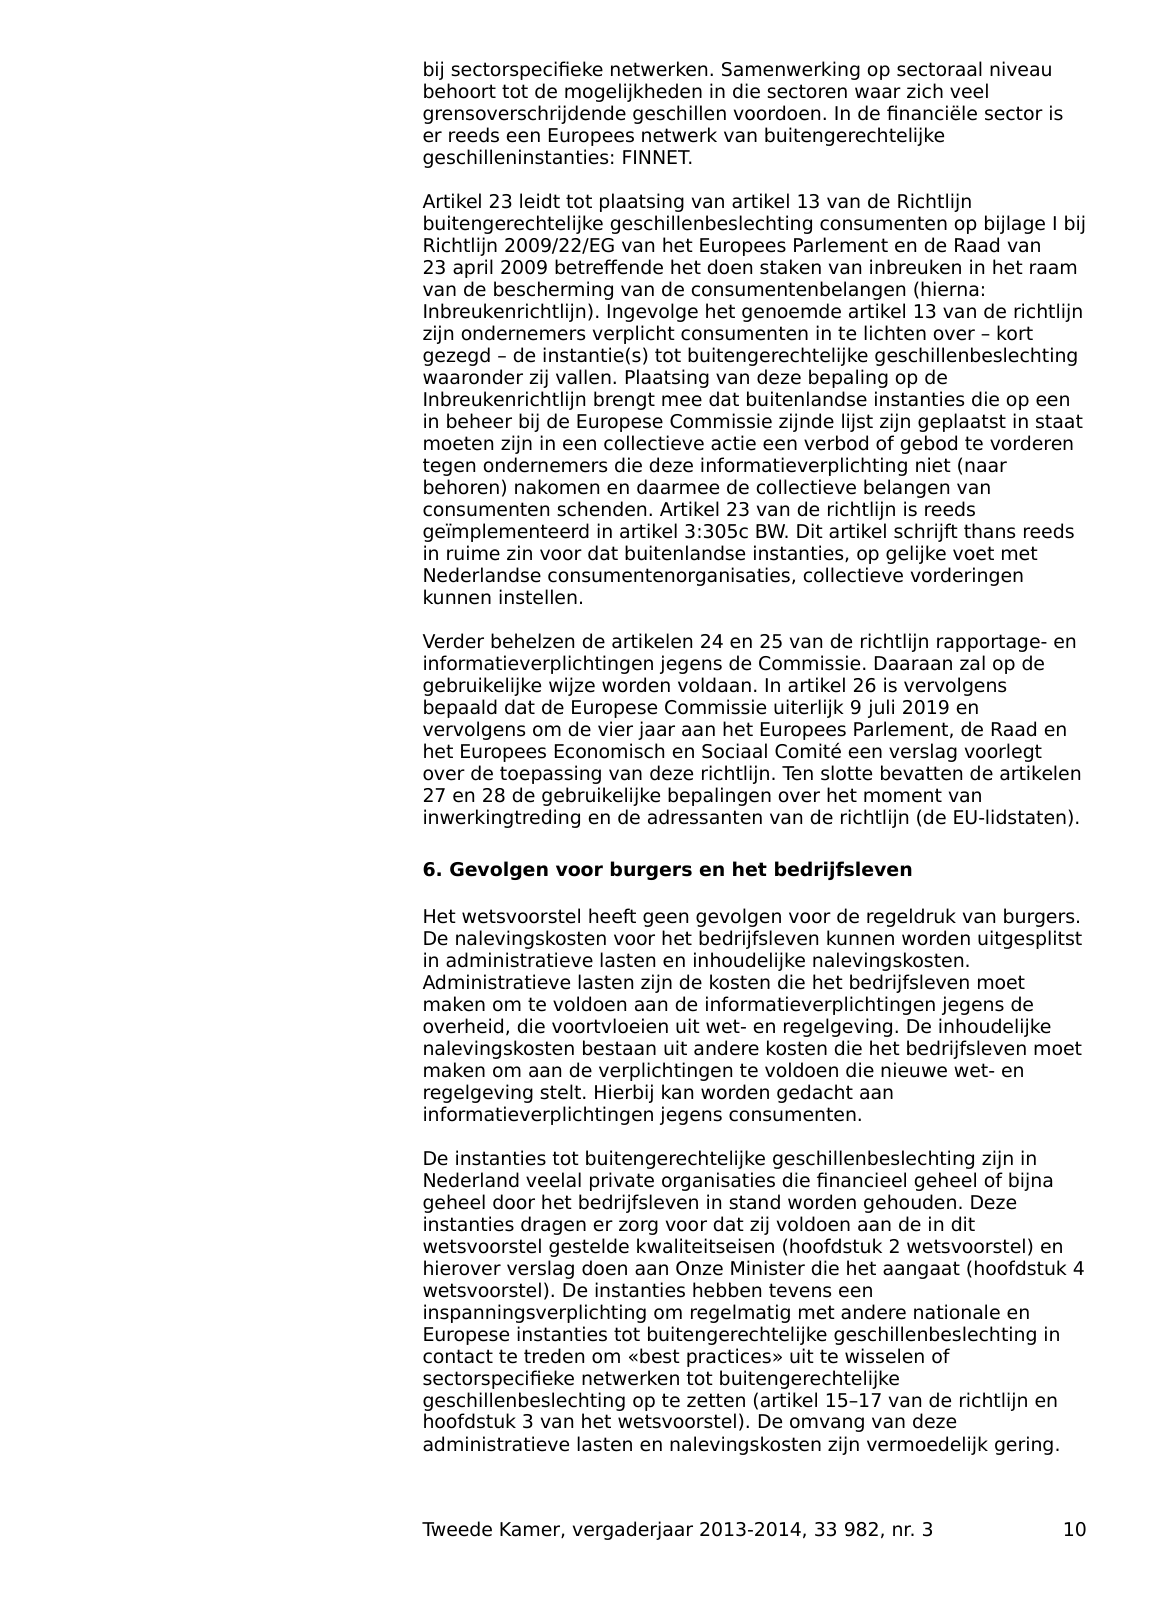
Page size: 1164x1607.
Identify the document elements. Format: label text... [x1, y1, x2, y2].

text De instanties tot buitengerechtelijke geschillenbeslechting zijn in Nederland veelal private organisaties die financieel geheel of bijna geheel door het bedrijfsleven in stand worden gehouden. Deze instanties dragen er zorg voor dat zij voldoen aan de in dit wetsvoorstel gestelde kwaliteitseisen (hoofdstuk 2 wetsvoorstel) en hierover verslag doen aan Onze Minister die het aangaat (hoofdstuk 4 wetsvoorstel). De instanties hebben tevens een inspanningsverplichting om regelmatig met andere nationale en Europese instanties tot buitengerechtelijke geschillenbeslechting in contact te treden om «best practices» uit te wisselen of sectorspecifieke netwerken tot buitengerechtelijke geschillenbeslechting op te zetten (artikel 15–17 van de richtlijn en hoofdstuk 3 van het wetsvoorstel). De omvang van deze administratieve lasten en nalevingskosten zijn vermoedelijk gering. [422, 1148, 1087, 1455]
text bij sectorspecifieke netwerken. Samenwerking op sectoraal niveau behoort tot de mogelijkheden in die sectoren waar zich veel grensoverschrijdende geschillen voordoen. In de financiële sector is er reeds een Europees netwerk van buitengerechtelijke geschilleninstanties: FINNET. [422, 59, 1087, 169]
text Verder behelzen de artikelen 24 en 25 van de richtlijn rapportage- en informatieverplichtingen jegens de Commissie. Daaraan zal op de gebruikelijke wijze worden voldaan. In artikel 26 is vervolgens bepaald dat de Europese Commissie uiterlijk 9 juli 2019 en vervolgens om de vier jaar aan het Europees Parlement, de Raad en het Europees Economisch en Sociaal Comité een verslag voorlegt over de toepassing van deze richtlijn. Ten slotte bevatten de artikelen 27 en 28 de gebruikelijke bepalingen over het moment van inwerkingtreding en de adressanten van de richtlijn (de EU-lidstaten). [422, 631, 1087, 829]
subtitle 6. Gevolgen voor burgers en het bedrijfsleven [422, 859, 1087, 881]
text Artikel 23 leidt tot plaatsing van artikel 13 van de Richtlijn buitengerechtelijke geschillenbeslechting consumenten op bijlage I bij Richtlijn 2009/22/EG van het Europees Parlement en de Raad van 23 april 2009 betreffende het doen staken van inbreuken in het raam van de bescherming van de consumentenbelangen (hierna: Inbreukenrichtlijn). Ingevolge het genoemde artikel 13 van de richtlijn zijn ondernemers verplicht consumenten in te lichten over – kort gezegd – de instantie(s) tot buitengerechtelijke geschillenbeslechting waaronder zij vallen. Plaatsing van deze bepaling op de Inbreukenrichtlijn brengt mee dat buitenlandse instanties die op een in beheer bij de Europese Commissie zijnde lijst zijn geplaatst in staat moeten zijn in een collectieve actie een verbod of gebod te vorderen tegen ondernemers die deze informatieverplichting niet (naar behoren) nakomen en daarmee de collectieve belangen van consumenten schenden. Artikel 23 van de richtlijn is reeds geïmplementeerd in artikel 3:305c BW. Dit artikel schrijft thans reeds in ruime zin voor dat buitenlandse instanties, op gelijke voet met Nederlandse consumentenorganisaties, collectieve vorderingen kunnen instellen. [422, 191, 1087, 609]
text Het wetsvoorstel heeft geen gevolgen voor de regeldruk van burgers. De nalevingskosten voor het bedrijfsleven kunnen worden uitgesplitst in administratieve lasten en inhoudelijke nalevingskosten. Administratieve lasten zijn de kosten die het bedrijfsleven moet maken om te voldoen aan de informatieverplichtingen jegens de overheid, die voortvloeien uit wet- en regelgeving. De inhoudelijke nalevingskosten bestaan uit andere kosten die het bedrijfsleven moet maken om aan de verplichtingen te voldoen die nieuwe wet- en regelgeving stelt. Hierbij kan worden gedacht aan informatieverplichtingen jegens consumenten. [422, 906, 1087, 1126]
